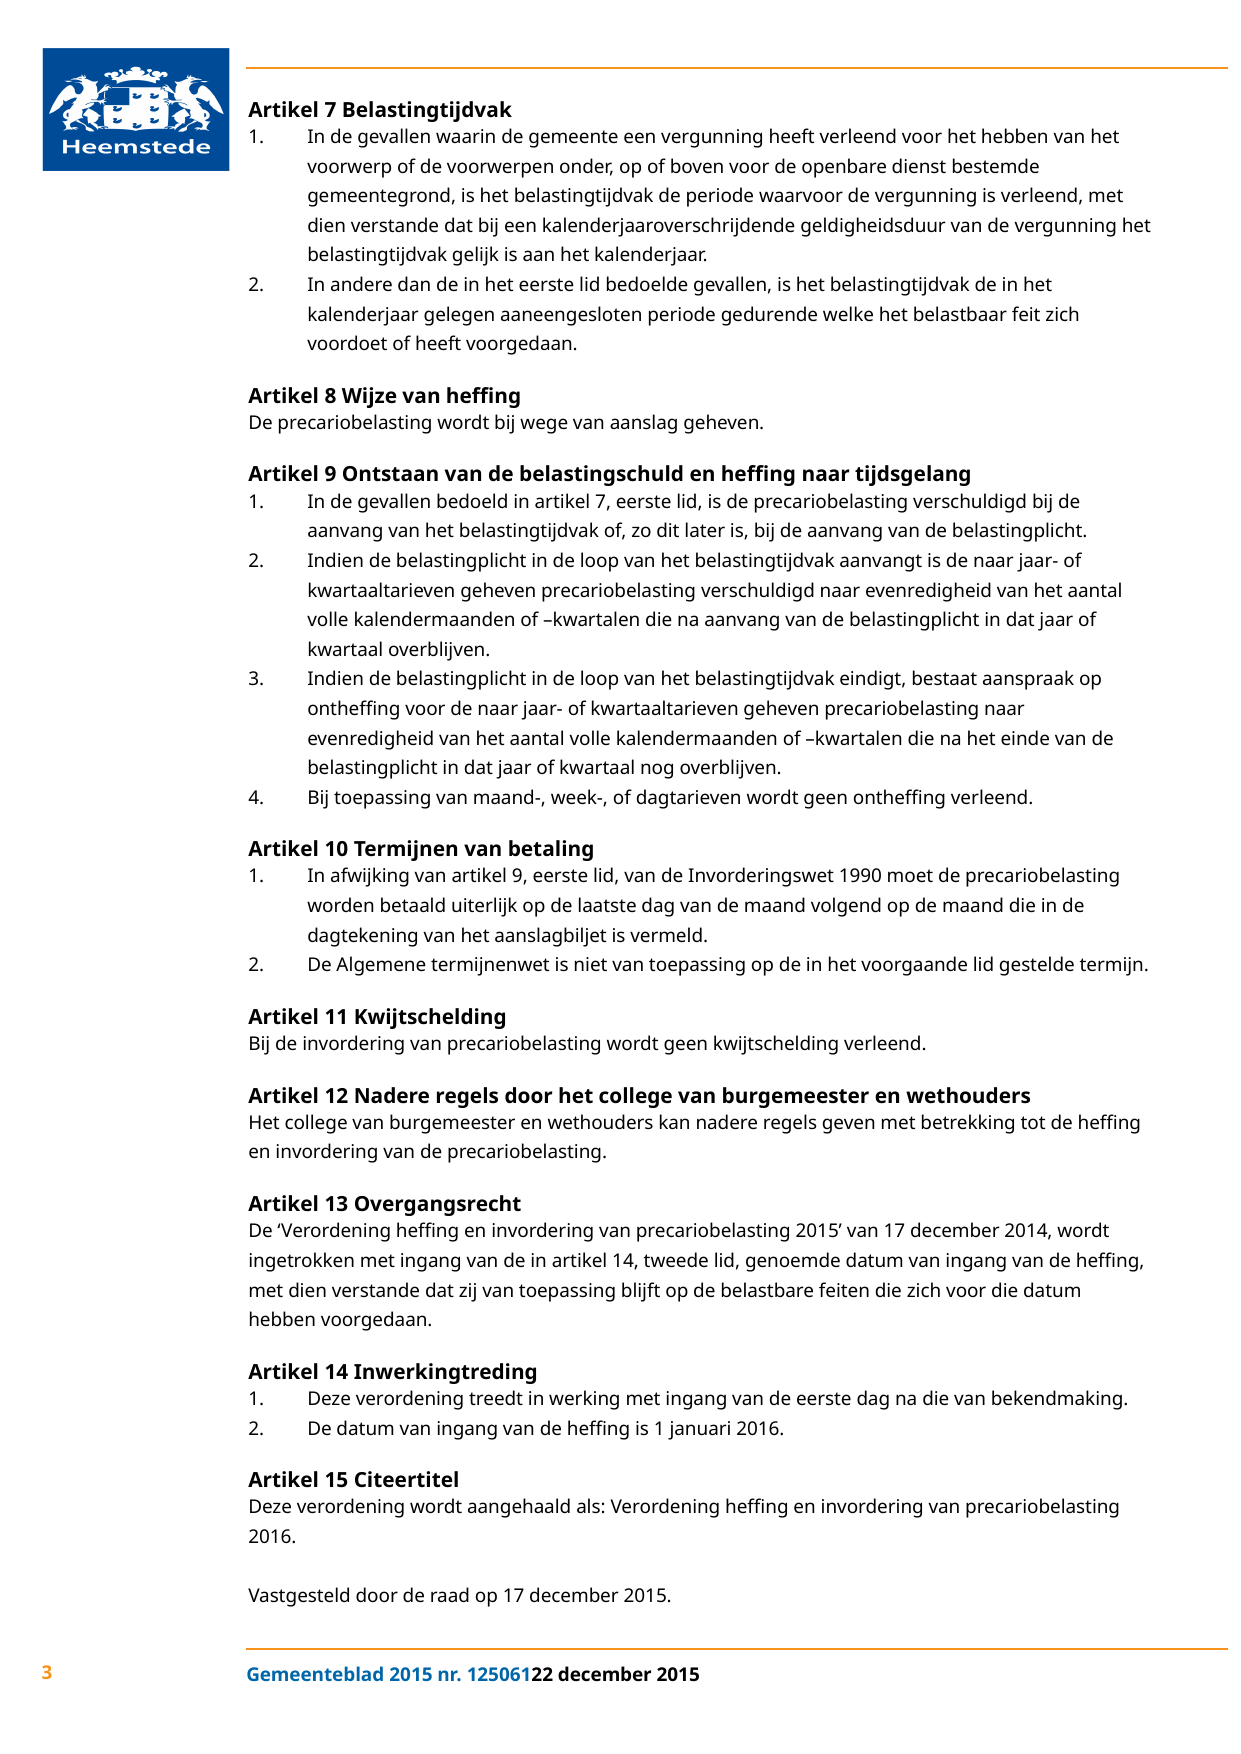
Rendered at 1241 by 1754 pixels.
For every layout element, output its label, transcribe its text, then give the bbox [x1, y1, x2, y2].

list Indien de belastingplicht in de loop van het belastingtijdvak aanvangt is de naar jaar- of kwartaaltarieven geheven precariobelasting verschuldigd naar evenredigheid van het aantal volle kalendermaanden of –kwartalen die na aanvang van de belastingplicht in dat jaar of kwartaal overblijven. [248, 547, 1152, 662]
list In de gevallen waarin de gemeente een vergunning heeft verleend voor het hebben van het voorwerp of de voorwerpen onder, op of boven voor de openbare dienst bestemde gemeentegrond, is het belastingtijdvak de periode waarvoor de vergunning is verleend, met dien verstande dat bij een kalenderjaaroverschrijdende geldigheidsduur van de vergunning het belastingtijdvak gelijk is aan het kalenderjaar. [248, 123, 1152, 267]
text Artikel 7 Belastingtijdvak [248, 95, 1152, 123]
text Artikel 13 Overgangsrecht [248, 1189, 1152, 1218]
list Bij toepassing van maand-, week-, of dagtarieven wordt geen ontheffing verleend. [248, 784, 1152, 809]
text Artikel 8 Wijze van heffing [248, 381, 1152, 409]
text Artikel 12 Nadere regels door het college van burgemeester en wethouders [248, 1081, 1152, 1109]
text Artikel 14 Inwerkingtreding [248, 1357, 1152, 1385]
text Vastgesteld door de raad op 17 december 2015. [248, 1582, 1152, 1608]
text Artikel 11 Kwijtschelding [248, 1002, 1152, 1030]
list In andere dan de in het eerste lid bedoelde gevallen, is het belastingtijdvak de in het kalenderjaar gelegen aaneengesloten periode gedurende welke het belastbaar feit zich voordoet of heeft voorgedaan. [248, 271, 1152, 356]
text Bij de invordering van precariobelasting wordt geen kwijtschelding verleend. [248, 1030, 1152, 1056]
list Deze verordening treedt in werking met ingang van de eerste dag na die van bekendmaking. [248, 1385, 1152, 1411]
text Artikel 10 Termijnen van betaling [248, 834, 1152, 863]
text Het college van burgemeester en wethouders kan nadere regels geven met betrekking tot de heffing en invordering van de precariobelasting. [248, 1109, 1152, 1164]
text De ‘Verordening heffing en invordering van precariobelasting 2015’ van 17 december 2014, wordt ingetrokken met ingang van de in artikel 14, tweede lid, genoemde datum van ingang van de heffing, met dien verstande dat zij van toepassing blijft op de belastbare feiten die zich voor die datum hebben voorgedaan. [248, 1218, 1152, 1332]
list In afwijking van artikel 9, eerste lid, van de Invorderingswet 1990 moet de precariobelasting worden betaald uiterlijk op de laatste dag van de maand volgend op de maand die in de dagtekening van het aanslagbiljet is vermeld. [248, 863, 1152, 948]
picture [41, 47, 231, 172]
text Artikel 15 Citeertitel [248, 1465, 1152, 1494]
list De Algemene termijnenwet is niet van toepassing op de in het voorgaande lid gestelde termijn. [248, 951, 1152, 977]
list Indien de belastingplicht in de loop van het belastingtijdvak eindigt, bestaat aanspraak op ontheffing voor de naar jaar- of kwartaaltarieven geheven precariobelasting naar evenredigheid van het aantal volle kalendermaanden of –kwartalen die na het einde van de belastingplicht in dat jaar of kwartaal nog overblijven. [248, 666, 1152, 780]
list In de gevallen bedoeld in artikel 7, eerste lid, is de precariobelasting verschuldigd bij de aanvang van het belastingtijdvak of, zo dit later is, bij de aanvang van de belastingplicht. [248, 488, 1152, 543]
text Deze verordening wordt aangehaald als: Verordening heffing en invordering van precariobelasting 2016. [248, 1494, 1152, 1549]
text De precariobelasting wordt bij wege van aanslag geheven. [248, 409, 1152, 435]
list De datum van ingang van de heffing is 1 januari 2016. [248, 1415, 1152, 1441]
text Artikel 9 Ontstaan van de belastingschuld en heffing naar tijdsgelang [248, 459, 1152, 488]
